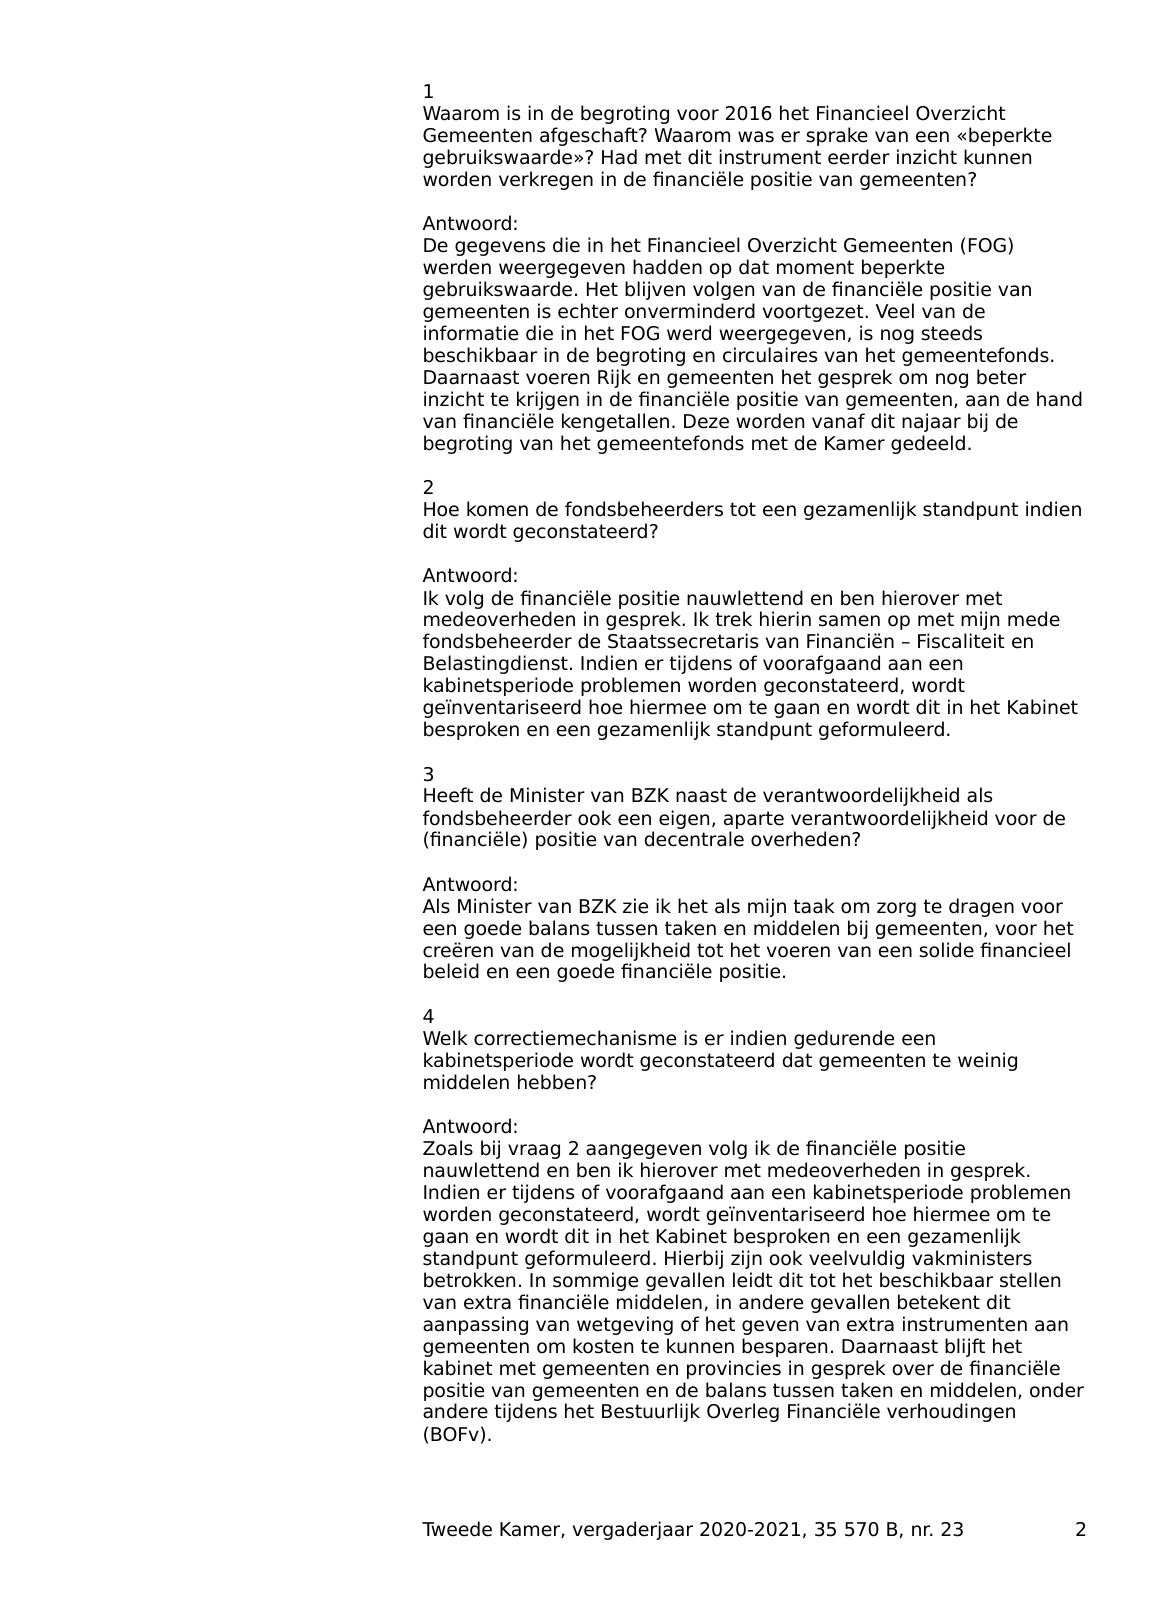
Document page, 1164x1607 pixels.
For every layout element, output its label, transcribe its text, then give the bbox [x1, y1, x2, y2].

text Zoals bij vraag 2 aangegeven volg ik de financiële positie nauwlettend en ben ik hierover met medeoverheden in gesprek. Indien er tijdens of voorafgaand aan een kabinetsperiode problemen worden geconstateerd, wordt geïnventariseerd hoe hiermee om te gaan en wordt dit in het Kabinet besproken en een gezamenlijk standpunt geformuleerd. Hierbij zijn ook veelvuldig vakministers betrokken. In sommige gevallen leidt dit tot het beschikbaar stellen van extra financiële middelen, in andere gevallen betekent dit aanpassing van wetgeving of het geven van extra instrumenten aan gemeenten om kosten te kunnen besparen. Daarnaast blijft het kabinet met gemeenten en provincies in gesprek over de financiële positie van gemeenten en de balans tussen taken en middelen, onder andere tijdens het Bestuurlijk Overleg Financiële verhoudingen (BOFv). [422, 1138, 1087, 1445]
text 4 [422, 1006, 1087, 1028]
text 1 [422, 81, 1087, 103]
text Antwoord: [422, 873, 1087, 896]
text Hoe komen de fondsbeheerders tot een gezamenlijk standpunt indien dit wordt geconstateerd? [422, 499, 1087, 543]
text Antwoord: [422, 1116, 1087, 1138]
text De gegevens die in het Financieel Overzicht Gemeenten (FOG) werden weergegeven hadden op dat moment beperkte gebruikswaarde. Het blijven volgen van de financiële positie van gemeenten is echter onverminderd voortgezet. Veel van de informatie die in het FOG werd weergegeven, is nog steeds beschikbaar in de begroting en circulaires van het gemeentefonds. Daarnaast voeren Rijk en gemeenten het gesprek om nog beter inzicht te krijgen in de financiële positie van gemeenten, aan de hand van financiële kengetallen. Deze worden vanaf dit najaar bij de begroting van het gemeentefonds met de Kamer gedeeld. [422, 235, 1087, 455]
text Als Minister van BZK zie ik het als mijn taak om zorg te dragen voor een goede balans tussen taken en middelen bij gemeenten, voor het creëren van de mogelijkheid tot het voeren van een solide financieel beleid en een goede financiële positie. [422, 896, 1087, 983]
text 3 [422, 763, 1087, 785]
text 2 [422, 477, 1087, 499]
text Welk correctiemechanisme is er indien gedurende een kabinetsperiode wordt geconstateerd dat gemeenten te weinig middelen hebben? [422, 1028, 1087, 1093]
text Waarom is in de begroting voor 2016 het Financieel Overzicht Gemeenten afgeschaft? Waarom was er sprake van een «beperkte gebruikswaarde»? Had met dit instrument eerder inzicht kunnen worden verkregen in de financiële positie van gemeenten? [422, 103, 1087, 191]
text Heeft de Minister van BZK naast de verantwoordelijkheid als fondsbeheerder ook een eigen, aparte verantwoordelijkheid voor de (financiële) positie van decentrale overheden? [422, 785, 1087, 851]
text Ik volg de financiële positie nauwlettend en ben hierover met medeoverheden in gesprek. Ik trek hierin samen op met mijn mede fondsbeheerder de Staatssecretaris van Financiën – Fiscaliteit en Belastingdienst. Indien er tijdens of voorafgaand aan een kabinetsperiode problemen worden geconstateerd, wordt geïnventariseerd hoe hiermee om te gaan en wordt dit in het Kabinet besproken en een gezamenlijk standpunt geformuleerd. [422, 587, 1087, 741]
text Antwoord: [422, 213, 1087, 235]
text Antwoord: [422, 565, 1087, 587]
